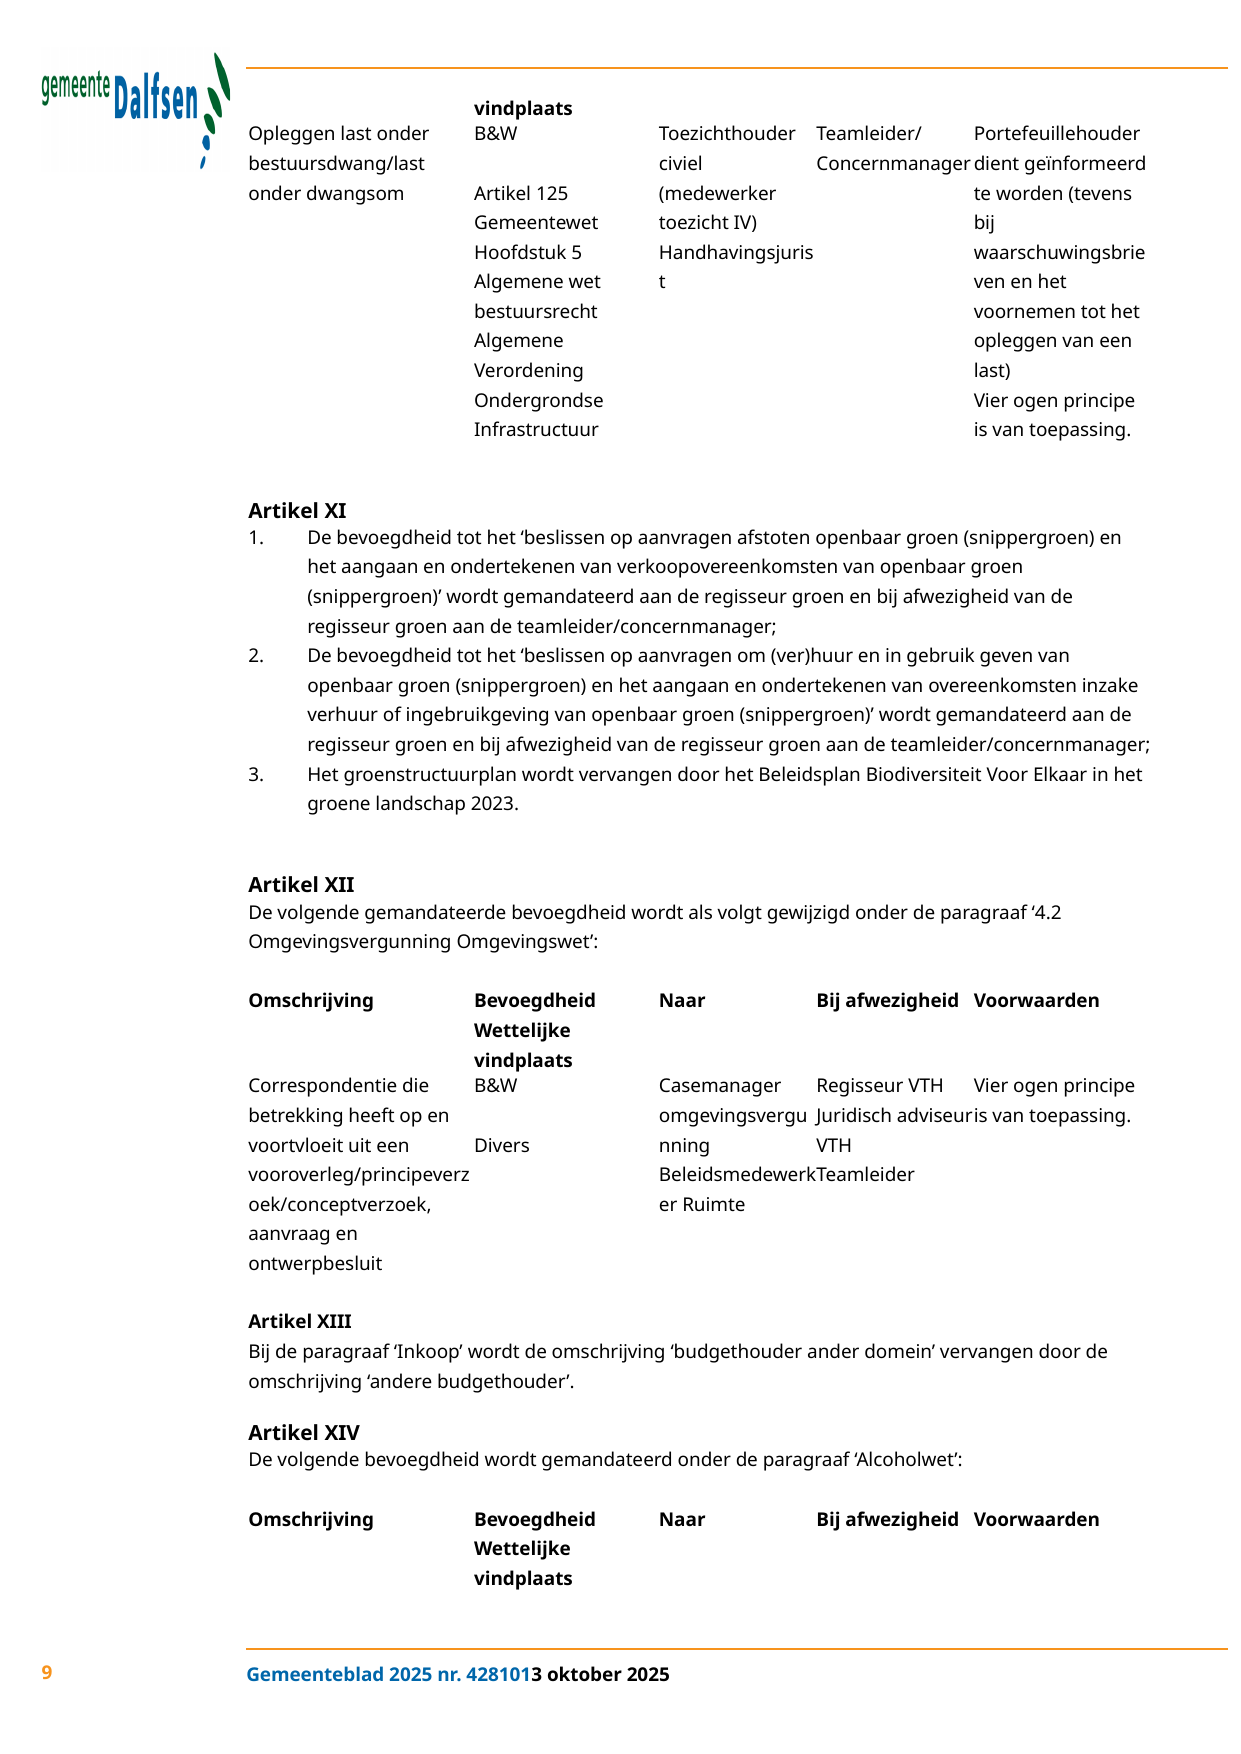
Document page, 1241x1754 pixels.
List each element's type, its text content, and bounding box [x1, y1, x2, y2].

table_cell B&W Divers [474, 1073, 659, 1276]
table_header vindplaats [474, 95, 659, 121]
list De bevoegdheid tot het ‘beslissen op aanvragen om (ver)huur en in gebruik geven van openbaar groen (snippergroen) en het aangaan en ondertekenen van overeenkomsten inzake verhuur of ingebruikgeving van openbaar groen (snippergroen)’ wordt gemandateerd aan de regisseur groen en bij afwezigheid van de regisseur groen aan de teamleider/concernmanager; [248, 642, 1152, 757]
table_cell Vier ogen principe is van toepassing. [974, 1073, 1152, 1276]
table_header Naar [659, 988, 816, 1073]
text De volgende bevoegdheid wordt gemandateerd onder de paragraaf ‘Alcoholwet’: [248, 1447, 1152, 1472]
table_cell Opleggen last onder bestuursdwang/last onder dwangsom [248, 121, 474, 442]
table_header Omschrijving [248, 988, 474, 1073]
table_header [974, 95, 1152, 121]
table_header Bevoegdheid Wettelijke vindplaats [474, 1506, 659, 1591]
table_header Bij afwezigheid [816, 1506, 973, 1591]
table_header [659, 95, 816, 121]
text Artikel XIII [248, 1309, 1152, 1334]
text Artikel XI [248, 496, 1152, 524]
text De volgende gemandateerde bevoegdheid wordt als volgt gewijzigd onder de paragraaf ‘4.2 Omgevingsvergunning Omgevingswet’: [248, 899, 1152, 954]
text Artikel XII [248, 870, 1152, 899]
table_header Voorwaarden [974, 988, 1152, 1073]
table_header [248, 95, 474, 121]
table_cell Casemanager omgevingsvergunning Beleidsmedewerker Ruimte [659, 1073, 816, 1276]
table_cell Teamleider/Concernmanager [816, 121, 973, 442]
table_header Naar [659, 1506, 816, 1591]
picture [41, 47, 231, 172]
table_cell Portefeuillehouder dient geïnformeerd te worden (tevens bij waarschuwingsbrieven en het voornemen tot het opleggen van een last) Vier ogen principe is van toepassing. [974, 121, 1152, 442]
table_header Omschrijving [248, 1506, 474, 1591]
text Artikel XIV [248, 1418, 1152, 1447]
table_cell Correspondentie die betrekking heeft op en voortvloeit uit een vooroverleg/principeverzoek/conceptverzoek, aanvraag en ontwerpbesluit [248, 1073, 474, 1276]
list De bevoegdheid tot het ‘beslissen op aanvragen afstoten openbaar groen (snippergroen) en het aangaan en ondertekenen van verkoopovereenkomsten van openbaar groen (snippergroen)’ wordt gemandateerd aan de regisseur groen en bij afwezigheid van de regisseur groen aan de teamleider/concernmanager; [248, 524, 1152, 639]
table_header Bij afwezigheid [816, 988, 973, 1073]
table_cell B&W Artikel 125 Gemeentewet Hoofdstuk 5 Algemene wet bestuursrecht Algemene Verordening Ondergrondse Infrastructuur [474, 121, 659, 442]
table_header Voorwaarden [974, 1506, 1152, 1591]
text Bij de paragraaf ‘Inkoop’ wordt de omschrijving ‘budgethouder ander domein’ vervangen door de omschrijving ‘andere budgethouder’. [248, 1338, 1152, 1393]
table_header Bevoegdheid Wettelijke vindplaats [474, 988, 659, 1073]
table_header [816, 95, 973, 121]
table_cell Toezichthouder civiel (medewerker toezicht IV) Handhavingsjurist [659, 121, 816, 442]
list Het groenstructuurplan wordt vervangen door het Beleidsplan Biodiversiteit Voor Elkaar in het groene landschap 2023. [248, 761, 1152, 816]
table_cell Regisseur VTH Juridisch adviseur VTH Teamleider [816, 1073, 973, 1276]
